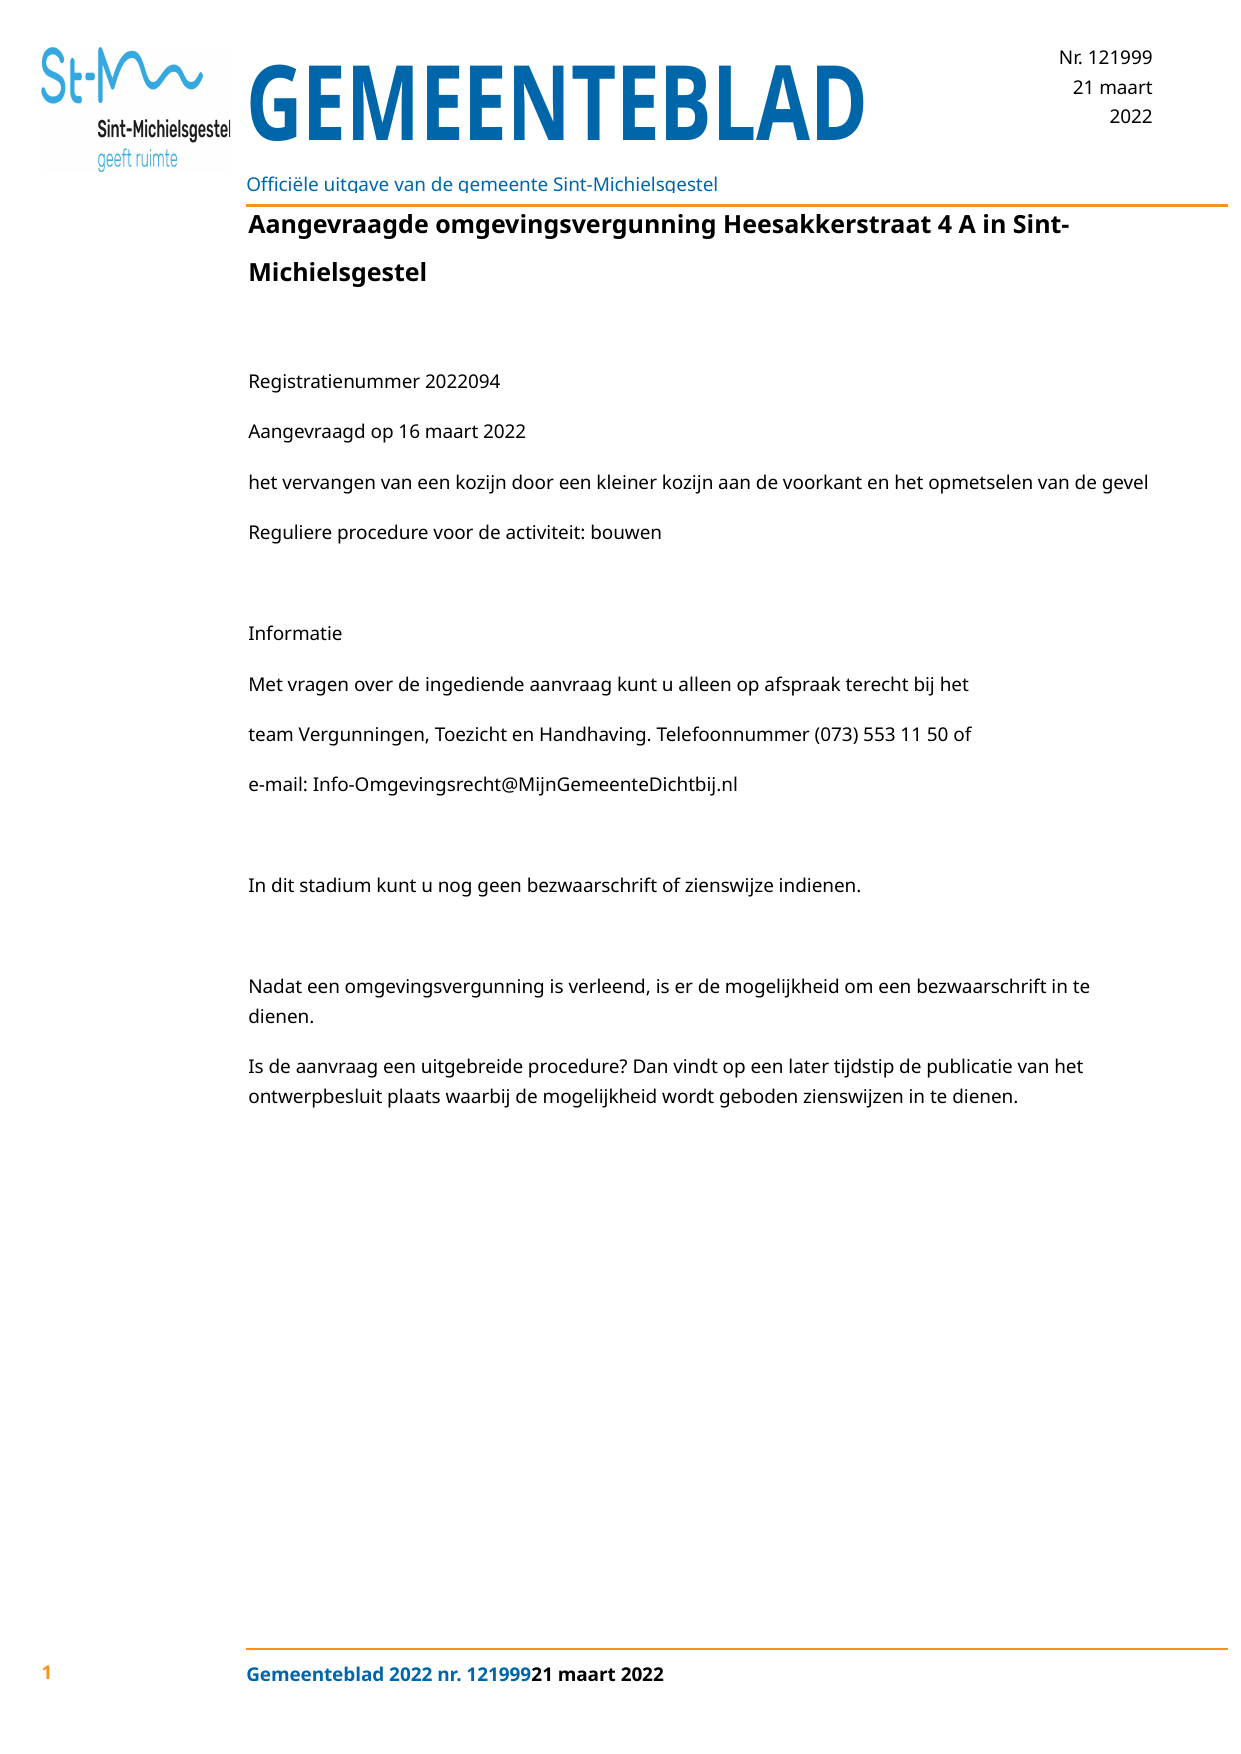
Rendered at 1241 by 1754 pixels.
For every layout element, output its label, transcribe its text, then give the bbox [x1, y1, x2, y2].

text Aangevraagde omgevingsvergunning Heesakkerstraat 4 A in Sint-Michielsgestel [248, 207, 1152, 288]
text Nadat een omgevingsvergunning is verleend, is er de mogelijkheid om een bezwaarschrift in te dienen. [248, 973, 1152, 1029]
text Informatie [248, 620, 1152, 646]
text e-mail: Info-Omgevingsrecht@MijnGemeenteDichtbij.nl [248, 772, 1152, 797]
picture [41, 47, 231, 172]
text team Vergunningen, Toezicht en Handhaving. Telefoonnummer (073) 553 11 50 of [248, 721, 1152, 747]
text het vervangen van een kozijn door een kleiner kozijn aan de voorkant en het opmetselen van de gevel [248, 469, 1152, 495]
text Registratienummer 2022094 [248, 368, 1152, 394]
text Is de aanvraag een uitgebreide procedure? Dan vindt op een later tijdstip de publicatie van het ontwerpbesluit plaats waarbij de mogelijkheid wordt geboden zienswijzen in te dienen. [248, 1053, 1152, 1109]
text In dit stadium kunt u nog geen bezwaarschrift of zienswijze indienen. [248, 872, 1152, 898]
text Met vragen over de ingediende aanvraag kunt u alleen op afspraak terecht bij het [248, 671, 1152, 697]
text Reguliere procedure voor de activiteit: bouwen [248, 519, 1152, 545]
text Aangevraagd op 16 maart 2022 [248, 419, 1152, 444]
